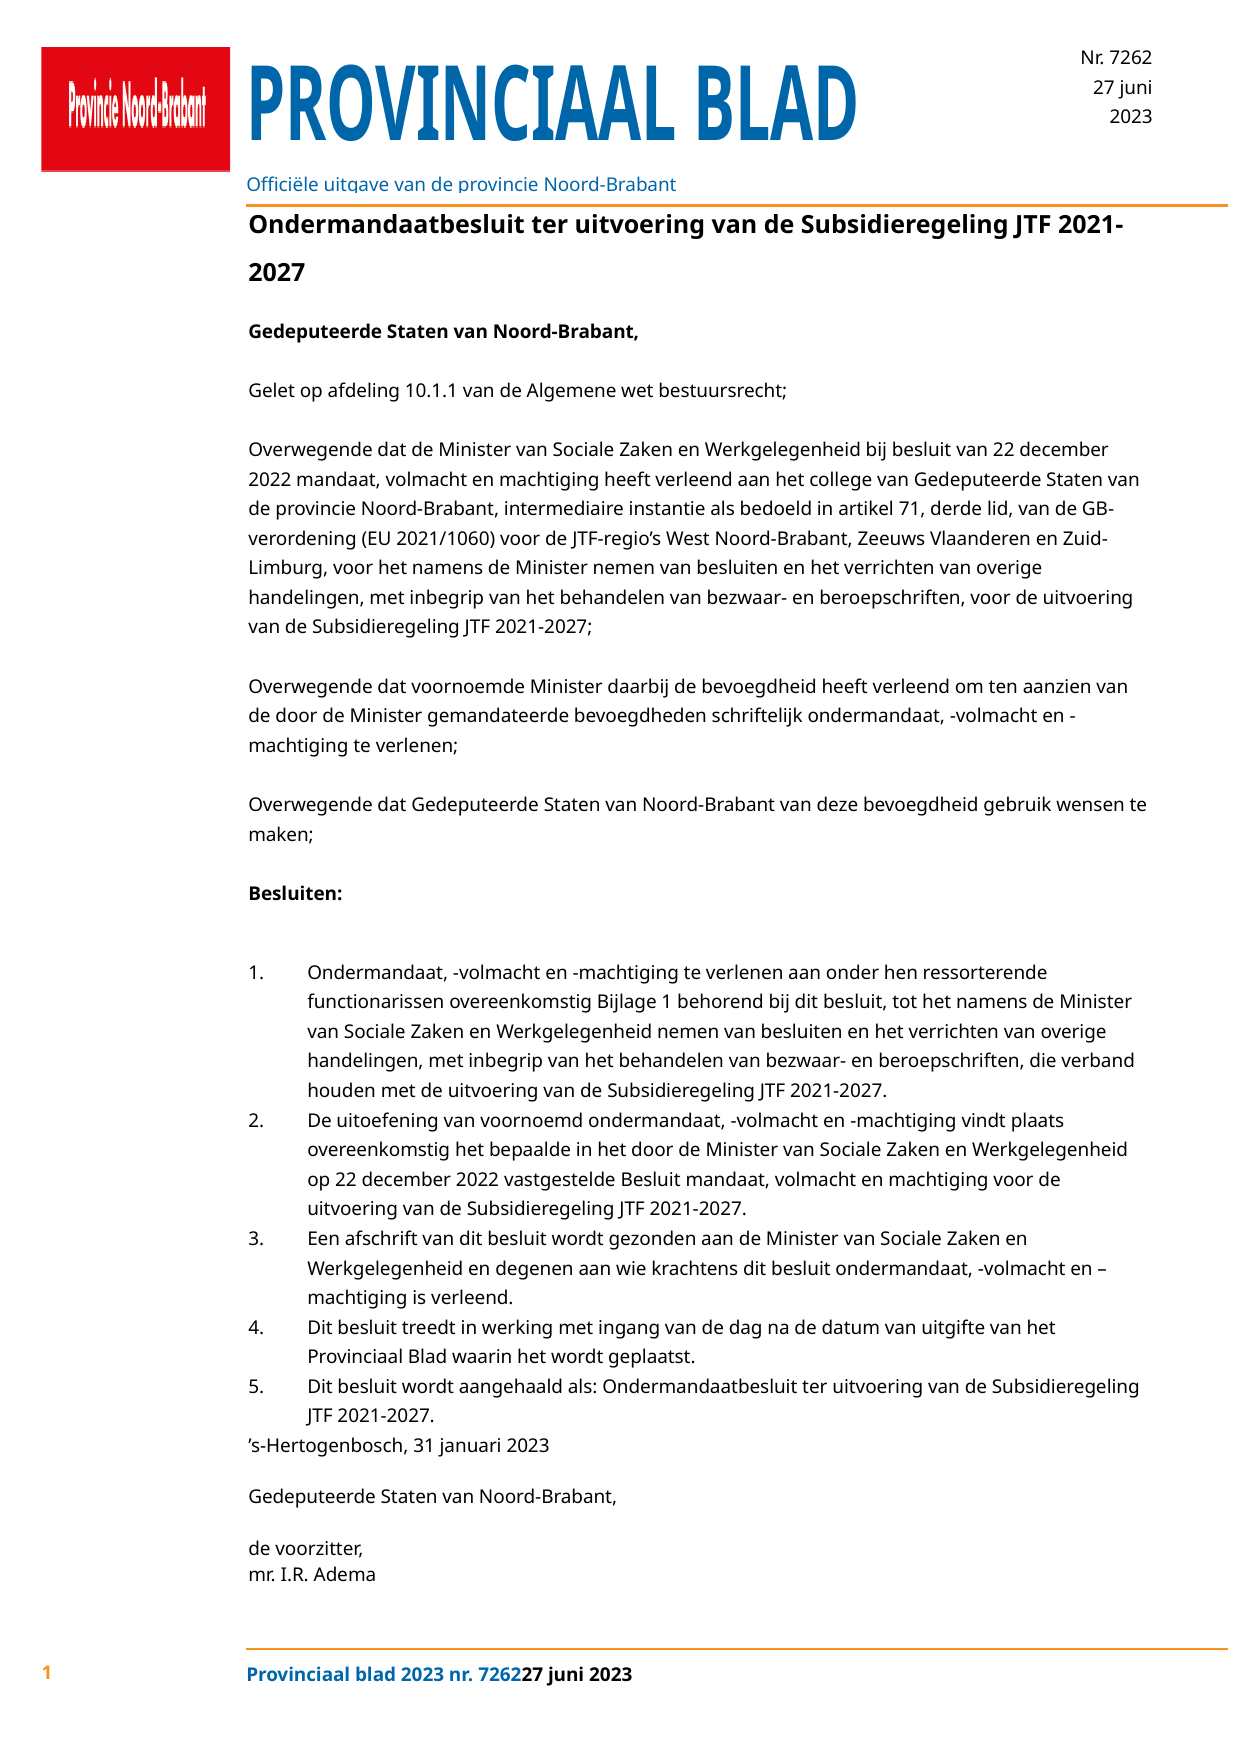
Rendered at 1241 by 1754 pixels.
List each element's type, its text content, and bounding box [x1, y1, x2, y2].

text ’s-Hertogenbosch, 31 januari 2023 [248, 1432, 1152, 1458]
text Gedeputeerde Staten van Noord-Brabant, [248, 318, 1152, 344]
text Ondermandaatbesluit ter uitvoering van de Subsidieregeling JTF 2021-2027 [248, 207, 1152, 288]
picture [41, 47, 231, 172]
list Een afschrift van dit besluit wordt gezonden aan de Minister van Sociale Zaken en Werkgelegenheid en degenen aan wie krachtens dit besluit ondermandaat, -volmacht en –machtiging is verleend. [248, 1225, 1152, 1310]
text Overwegende dat Gedeputeerde Staten van Noord-Brabant van deze bevoegdheid gebruik wensen te maken; [248, 791, 1152, 847]
list Ondermandaat, -volmacht en -machtiging te verlenen aan onder hen ressorterende functionarissen overeenkomstig Bijlage 1 behorend bij dit besluit, tot het namens de Minister van Sociale Zaken en Werkgelegenheid nemen van besluiten en het verrichten van overige handelingen, met inbegrip van het behandelen van bezwaar- en beroepschriften, die verband houden met de uitvoering van de Subsidieregeling JTF 2021-2027. [248, 959, 1152, 1103]
text Gelet op afdeling 10.1.1 van de Algemene wet bestuursrecht; [248, 377, 1152, 403]
text Overwegende dat voornoemde Minister daarbij de bevoegdheid heeft verleend om ten aanzien van de door de Minister gemandateerde bevoegdheden schriftelijk ondermandaat, -volmacht en -machtiging te verlenen; [248, 673, 1152, 758]
text Gedeputeerde Staten van Noord-Brabant, [248, 1484, 1152, 1509]
text Besluiten: [248, 880, 1152, 906]
list De uitoefening van voornoemd ondermandaat, -volmacht en -machtiging vindt plaats overeenkomstig het bepaalde in het door de Minister van Sociale Zaken en Werkgelegenheid op 22 december 2022 vastgestelde Besluit mandaat, volmacht en machtiging voor de uitvoering van de Subsidieregeling JTF 2021-2027. [248, 1107, 1152, 1221]
list Dit besluit treedt in werking met ingang van de dag na de datum van uitgifte van het Provinciaal Blad waarin het wordt geplaatst. [248, 1314, 1152, 1369]
list Dit besluit wordt aangehaald als: Ondermandaatbesluit ter uitvoering van de Subsidieregeling JTF 2021-2027. [248, 1373, 1152, 1428]
text de voorzitter, [248, 1535, 1152, 1561]
text mr. I.R. Adema [248, 1561, 1152, 1587]
text Overwegende dat de Minister van Sociale Zaken en Werkgelegenheid bij besluit van 22 december 2022 mandaat, volmacht en machtiging heeft verleend aan het college van Gedeputeerde Staten van de provincie Noord-Brabant, intermediaire instantie als bedoeld in artikel 71, derde lid, van de GB-verordening (EU 2021/1060) voor de JTF-regio’s West Noord-Brabant, Zeeuws Vlaanderen en Zuid-Limburg, voor het namens de Minister nemen van besluiten en het verrichten van overige handelingen, met inbegrip van het behandelen van bezwaar- en beroepschriften, voor de uitvoering van de Subsidieregeling JTF 2021-2027; [248, 436, 1152, 639]
